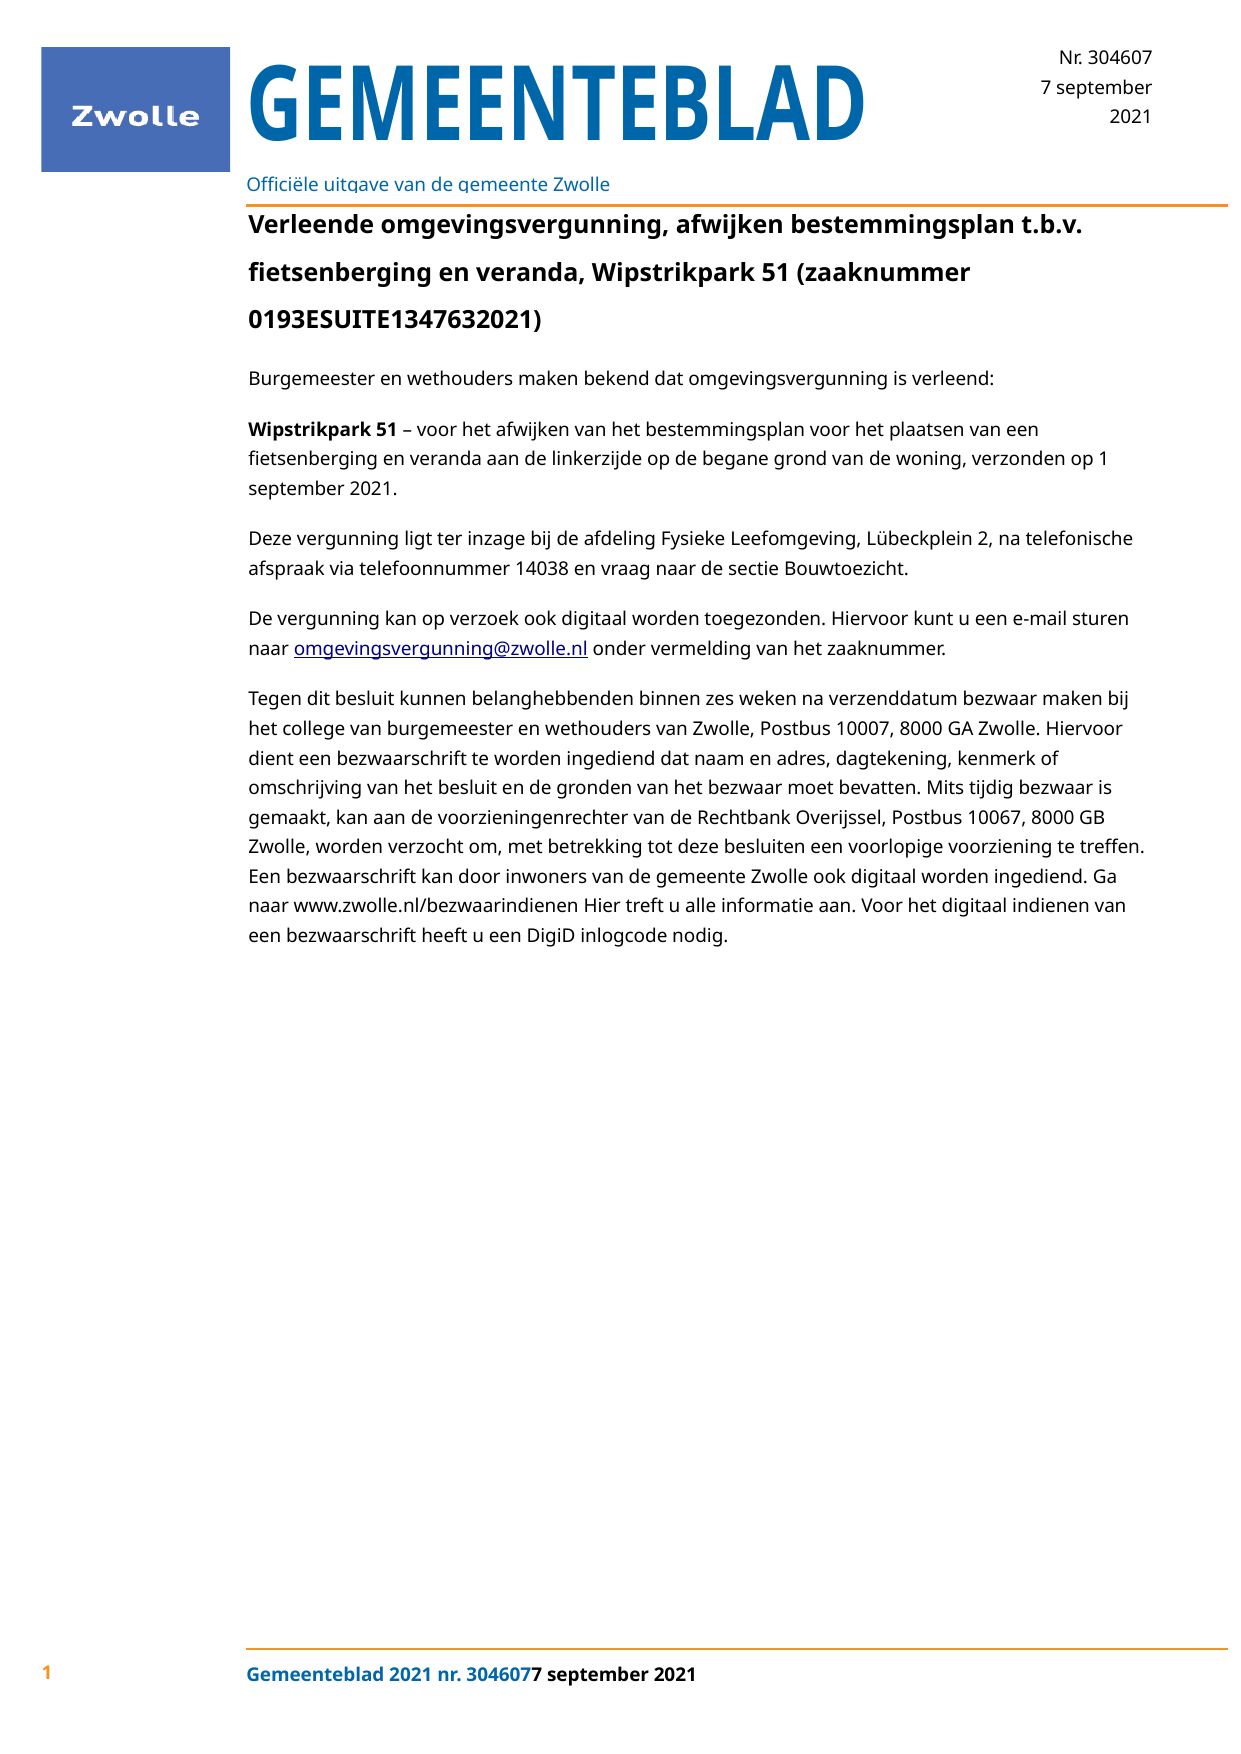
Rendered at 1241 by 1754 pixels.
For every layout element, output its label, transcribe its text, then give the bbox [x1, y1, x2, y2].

picture [41, 47, 231, 172]
text Verleende omgevingsvergunning, afwijken bestemmingsplan t.b.v. fietsenberging en veranda, Wipstrikpark 51 (zaaknummer 0193ESUITE1347632021) [248, 207, 1152, 336]
text Burgemeester en wethouders maken bekend dat omgevingsvergunning is verleend: [248, 366, 1152, 391]
text Deze vergunning ligt ter inzage bij de afdeling Fysieke Leefomgeving, Lübeckplein 2, na telefonische afspraak via telefoonnummer 14038 en vraag naar de sectie Bouwtoezicht. [248, 526, 1152, 581]
text Wipstrikpark 51 – voor het afwijken van het bestemmingsplan voor het plaatsen van een fietsenberging en veranda aan de linkerzijde op de begane grond van de woning, verzonden op 1 september 2021. [248, 416, 1152, 501]
text Tegen dit besluit kunnen belanghebbenden binnen zes weken na verzenddatum bezwaar maken bij het college van burgemeester en wethouders van Zwolle, Postbus 10007, 8000 GA Zwolle. Hiervoor dient een bezwaarschrift te worden ingediend dat naam en adres, dagtekening, kenmerk of omschrijving van het besluit en de gronden van het bezwaar moet bevatten. Mits tijdig bezwaar is gemaakt, kan aan de voorzieningenrechter van de Rechtbank Overijssel, Postbus 10067, 8000 GB Zwolle, worden verzocht om, met betrekking tot deze besluiten een voorlopige voorziening te treffen. Een bezwaarschrift kan door inwoners van de gemeente Zwolle ook digitaal worden ingediend. Ga naar www.zwolle.nl/bezwaarindienen Hier treft u alle informatie aan. Voor het digitaal indienen van een bezwaarschrift heeft u een DigiD inlogcode nodig. [248, 686, 1152, 948]
text De vergunning kan op verzoek ook digitaal worden toegezonden. Hiervoor kunt u een e-mail sturen naar omgevingsvergunning@zwolle.nl onder vermelding van het zaaknummer. [248, 606, 1152, 661]
